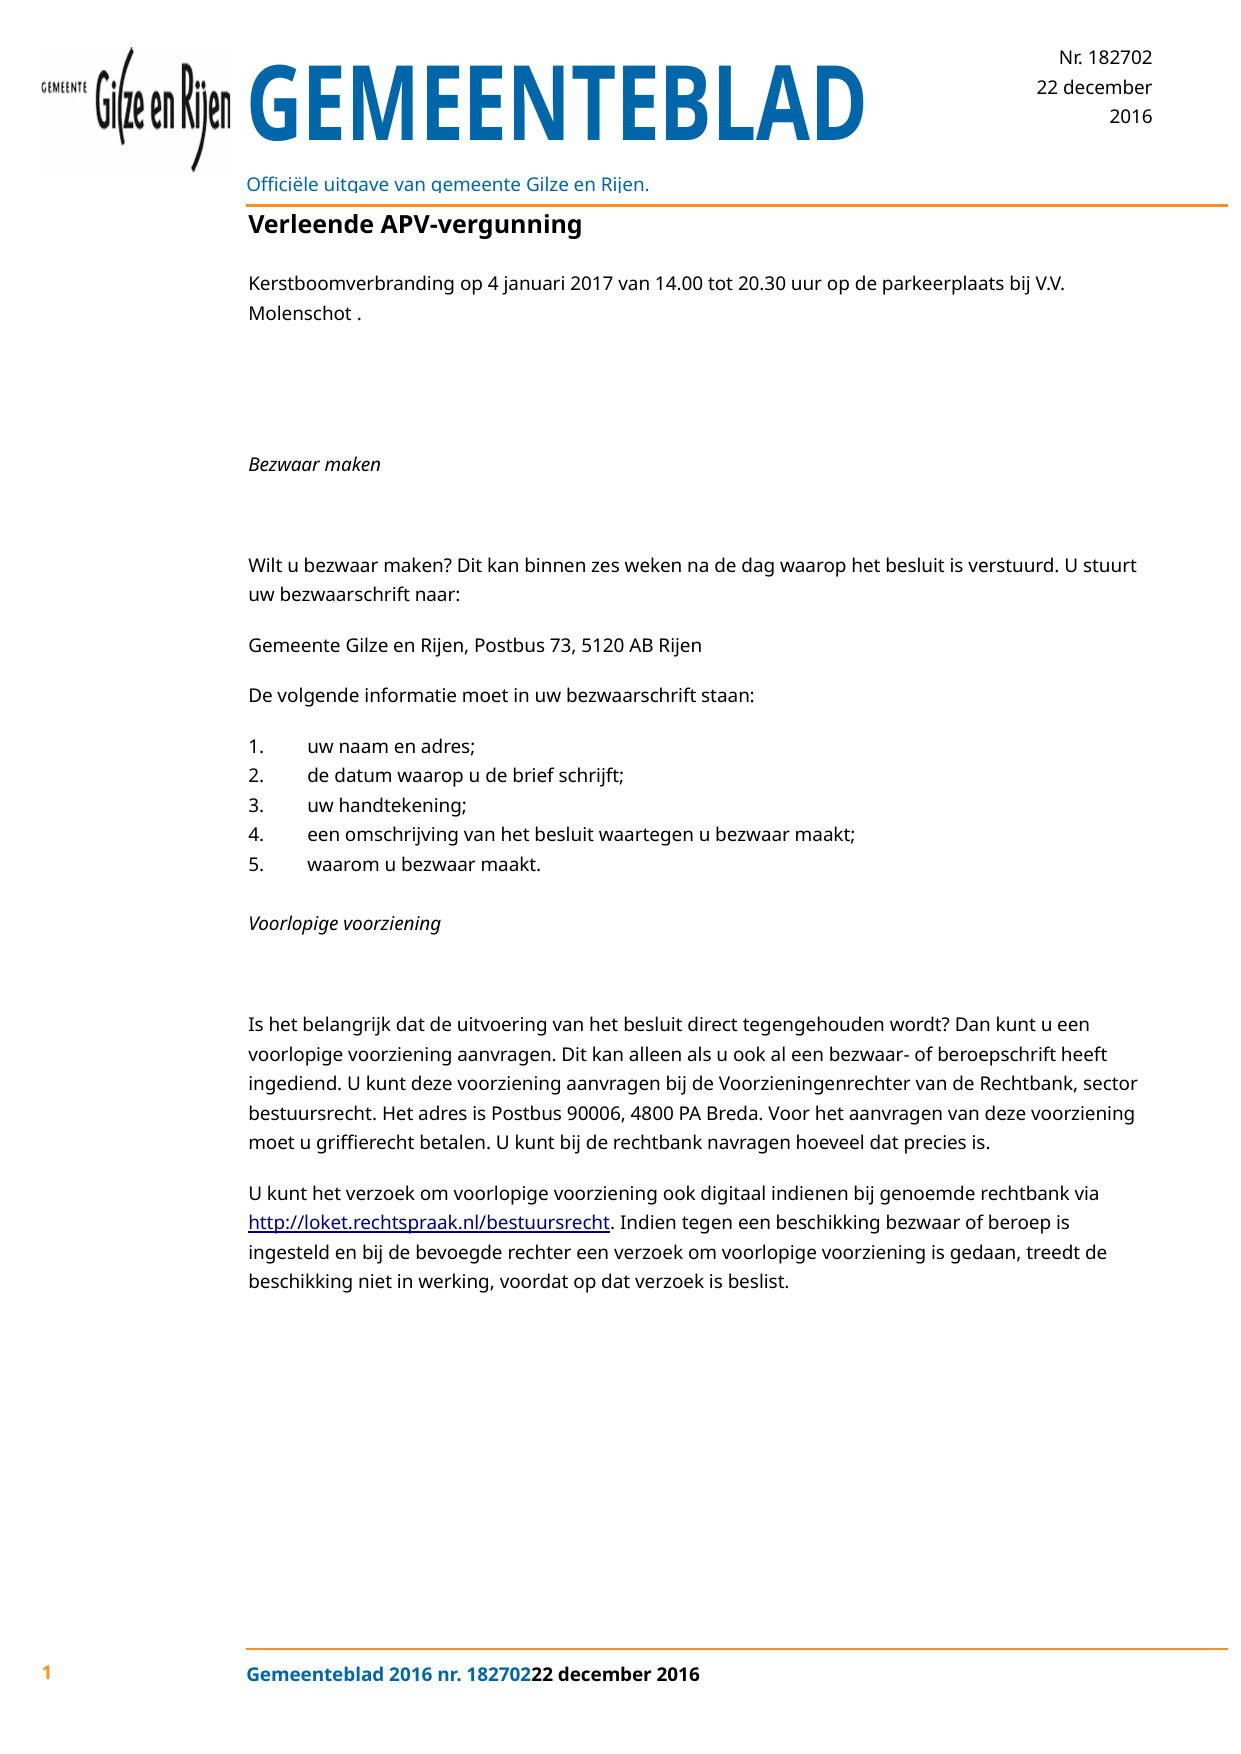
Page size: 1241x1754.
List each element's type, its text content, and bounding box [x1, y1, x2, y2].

text Voorlopige voorziening [248, 910, 1152, 936]
text Verleende APV-vergunning [248, 207, 1152, 241]
list de datum waarop u de brief schrijft; [248, 762, 1152, 788]
text U kunt het verzoek om voorlopige voorziening ook digitaal indienen bij genoemde rechtbank via http://loket.rechtspraak.nl/bestuursrecht. Indien tegen een beschikking bezwaar of beroep is ingesteld en bij de bevoegde rechter een verzoek om voorlopige voorziening is gedaan, treedt de beschikking niet in werking, voordat op dat verzoek is beslist. [248, 1180, 1152, 1294]
list uw handtekening; [248, 792, 1152, 818]
text Is het belangrijk dat de uitvoering van het besluit direct tegengehouden wordt? Dan kunt u een voorlopige voorziening aanvragen. Dit kan alleen als u ook al een bezwaar- of beroepschrift heeft ingediend. U kunt deze voorziening aanvragen bij de Voorzieningenrechter van de Rechtbank, sector bestuursrecht. Het adres is Postbus 90006, 4800 PA Breda. Voor het aanvragen van deze voorziening moet u griffierecht betalen. U kunt bij de rechtbank navragen hoeveel dat precies is. [248, 1011, 1152, 1155]
text De volgende informatie moet in uw bezwaarschrift staan: [248, 682, 1152, 708]
text Gemeente Gilze en Rijen, Postbus 73, 5120 AB Rijen [248, 632, 1152, 658]
text Kerstboomverbranding op 4 januari 2017 van 14.00 tot 20.30 uur op de parkeerplaats bij V.V. Molenschot . [248, 270, 1152, 326]
list waarom u bezwaar maakt. [248, 851, 1152, 877]
list een omschrijving van het besluit waartegen u bezwaar maakt; [248, 822, 1152, 847]
list uw naam en adres; [248, 733, 1152, 758]
text Bezwaar maken [248, 451, 1152, 477]
text Wilt u bezwaar maken? Dit kan binnen zes weken na de dag waarop het besluit is verstuurd. U stuurt uw bezwaarschrift naar: [248, 552, 1152, 607]
picture [41, 47, 231, 172]
